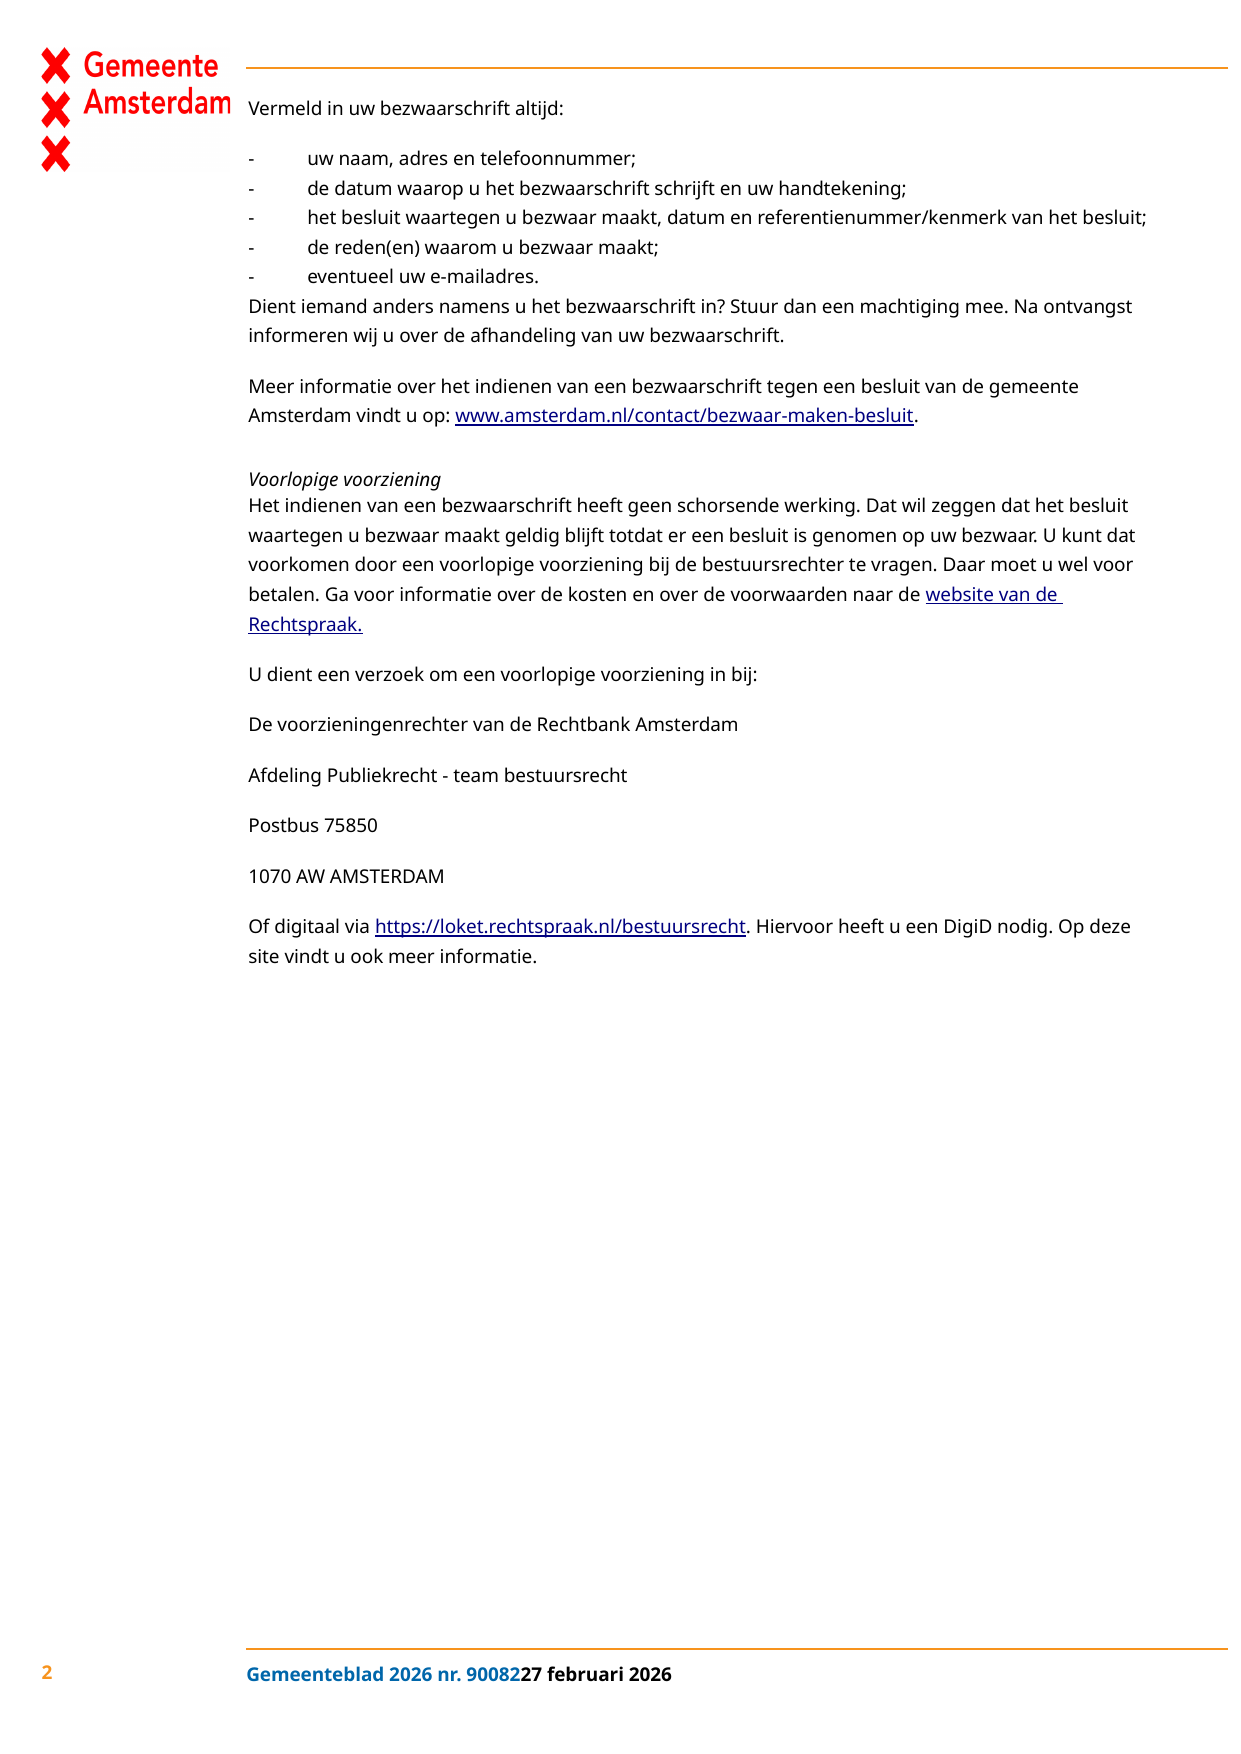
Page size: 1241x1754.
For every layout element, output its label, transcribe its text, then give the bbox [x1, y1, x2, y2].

text Het indienen van een bezwaarschrift heeft geen schorsende werking. Dat wil zeggen dat het besluit waartegen u bezwaar maakt geldig blijft totdat er een besluit is genomen op uw bezwaar. U kunt dat voorkomen door een voorlopige voorziening bij de bestuursrechter te vragen. Daar moet u wel voor betalen. Ga voor informatie over de kosten en over de voorwaarden naar de website van de Rechtspraak. [248, 492, 1152, 636]
list de datum waarop u het bezwaarschrift schrijft en uw handtekening; [248, 175, 1152, 201]
text Voorlopige voorziening [248, 467, 1152, 492]
text Postbus 75850 [248, 812, 1152, 838]
text De voorzieningenrechter van de Rechtbank Amsterdam [248, 712, 1152, 737]
text Dient iemand anders namens u het bezwaarschrift in? Stuur dan een machtiging mee. Na ontvangst informeren wij u over de afhandeling van uw bezwaarschrift. [248, 293, 1152, 348]
text Meer informatie over het indienen van een bezwaarschrift tegen een besluit van de gemeente Amsterdam vindt u op: www.amsterdam.nl/contact/bezwaar-maken-besluit. [248, 373, 1152, 428]
text Vermeld in uw bezwaarschrift altijd: [248, 95, 1152, 121]
list uw naam, adres en telefoonnummer; [248, 145, 1152, 171]
list het besluit waartegen u bezwaar maakt, datum en referentienummer/kenmerk van het besluit; [248, 204, 1152, 230]
text Of digitaal via https://loket.rechtspraak.nl/bestuursrecht. Hiervoor heeft u een DigiD nodig. Op deze site vindt u ook meer informatie. [248, 913, 1152, 968]
text Afdeling Publiekrecht - team bestuursrecht [248, 762, 1152, 788]
list eventueel uw e-mailadres. [248, 263, 1152, 289]
list de reden(en) waarom u bezwaar maakt; [248, 234, 1152, 260]
text 1070 AW AMSTERDAM [248, 863, 1152, 888]
picture [41, 47, 231, 172]
text U dient een verzoek om een voorlopige voorziening in bij: [248, 661, 1152, 687]
